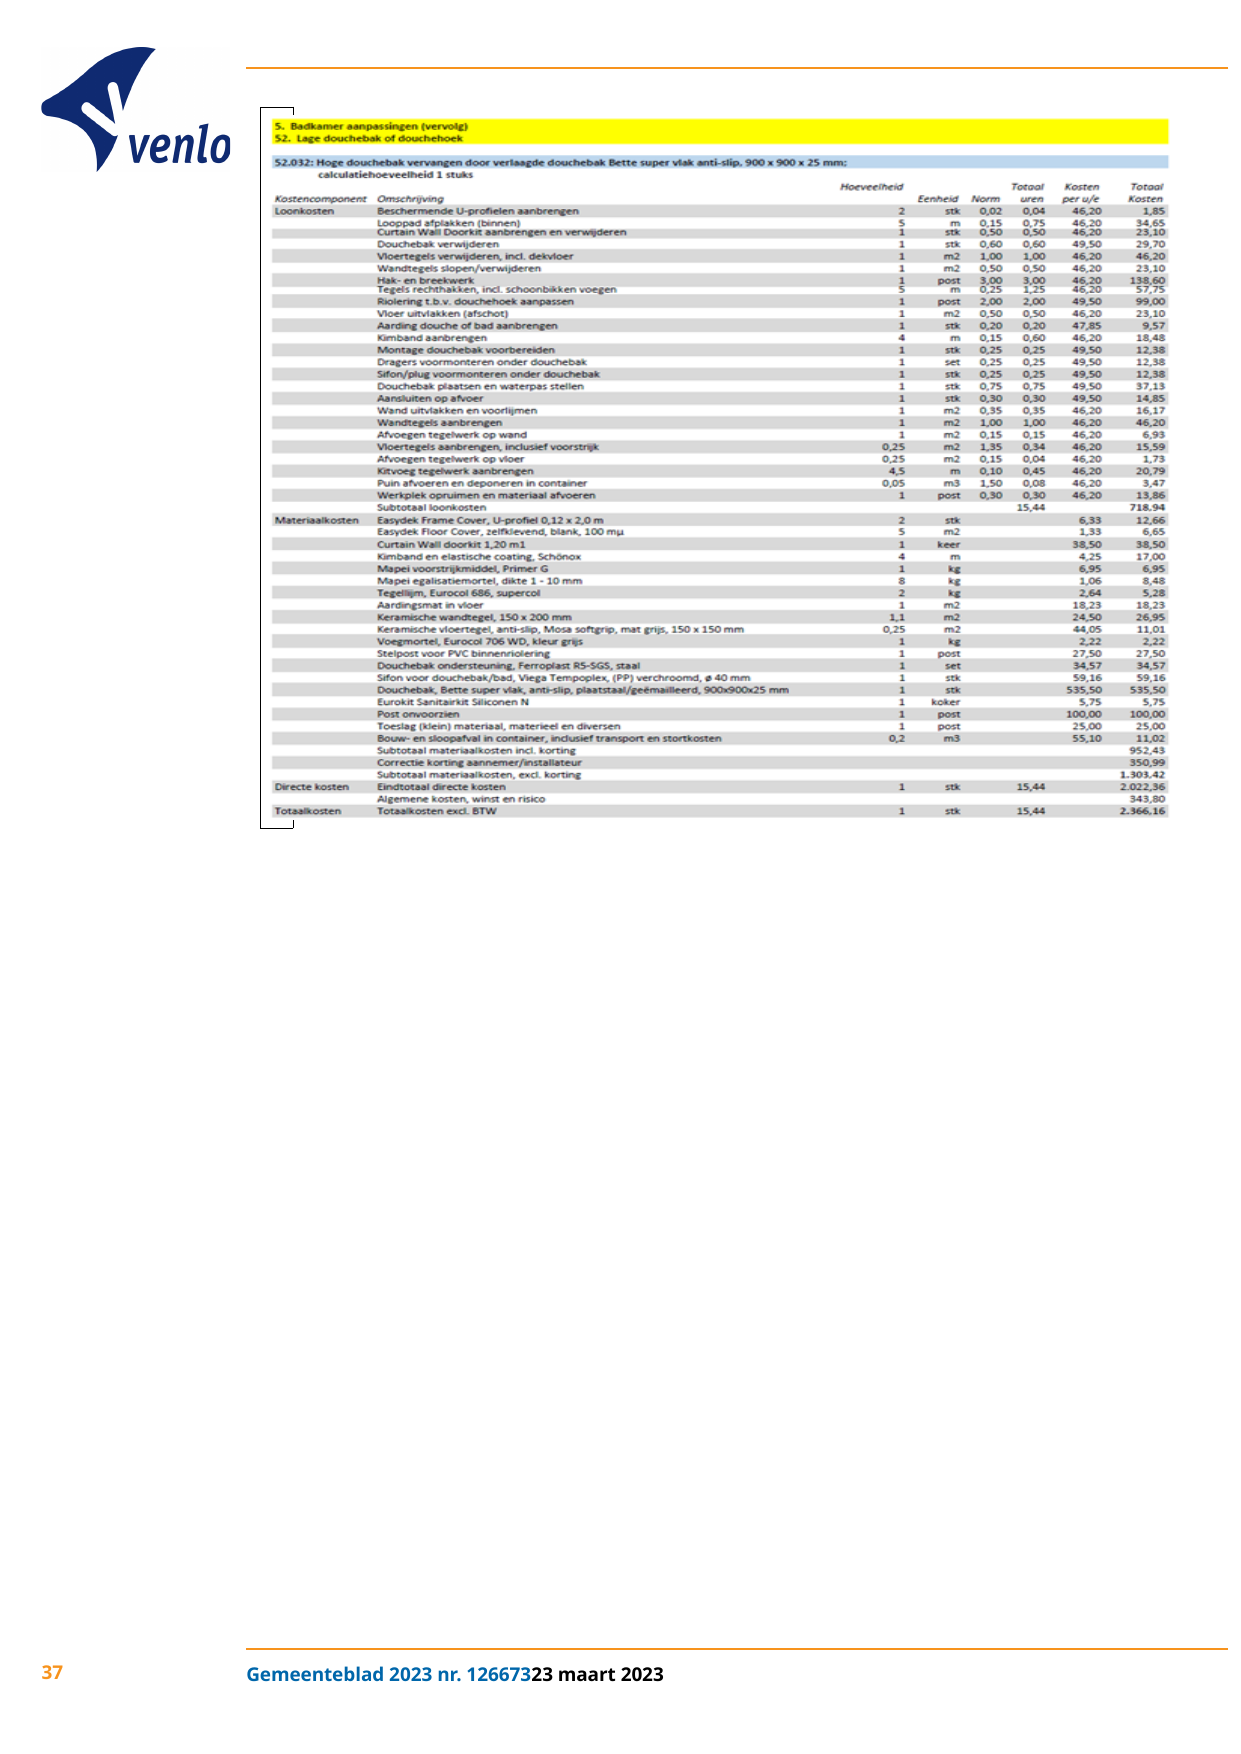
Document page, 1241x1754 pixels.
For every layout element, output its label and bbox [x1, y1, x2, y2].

picture [268, 115, 1173, 820]
picture [41, 47, 231, 172]
